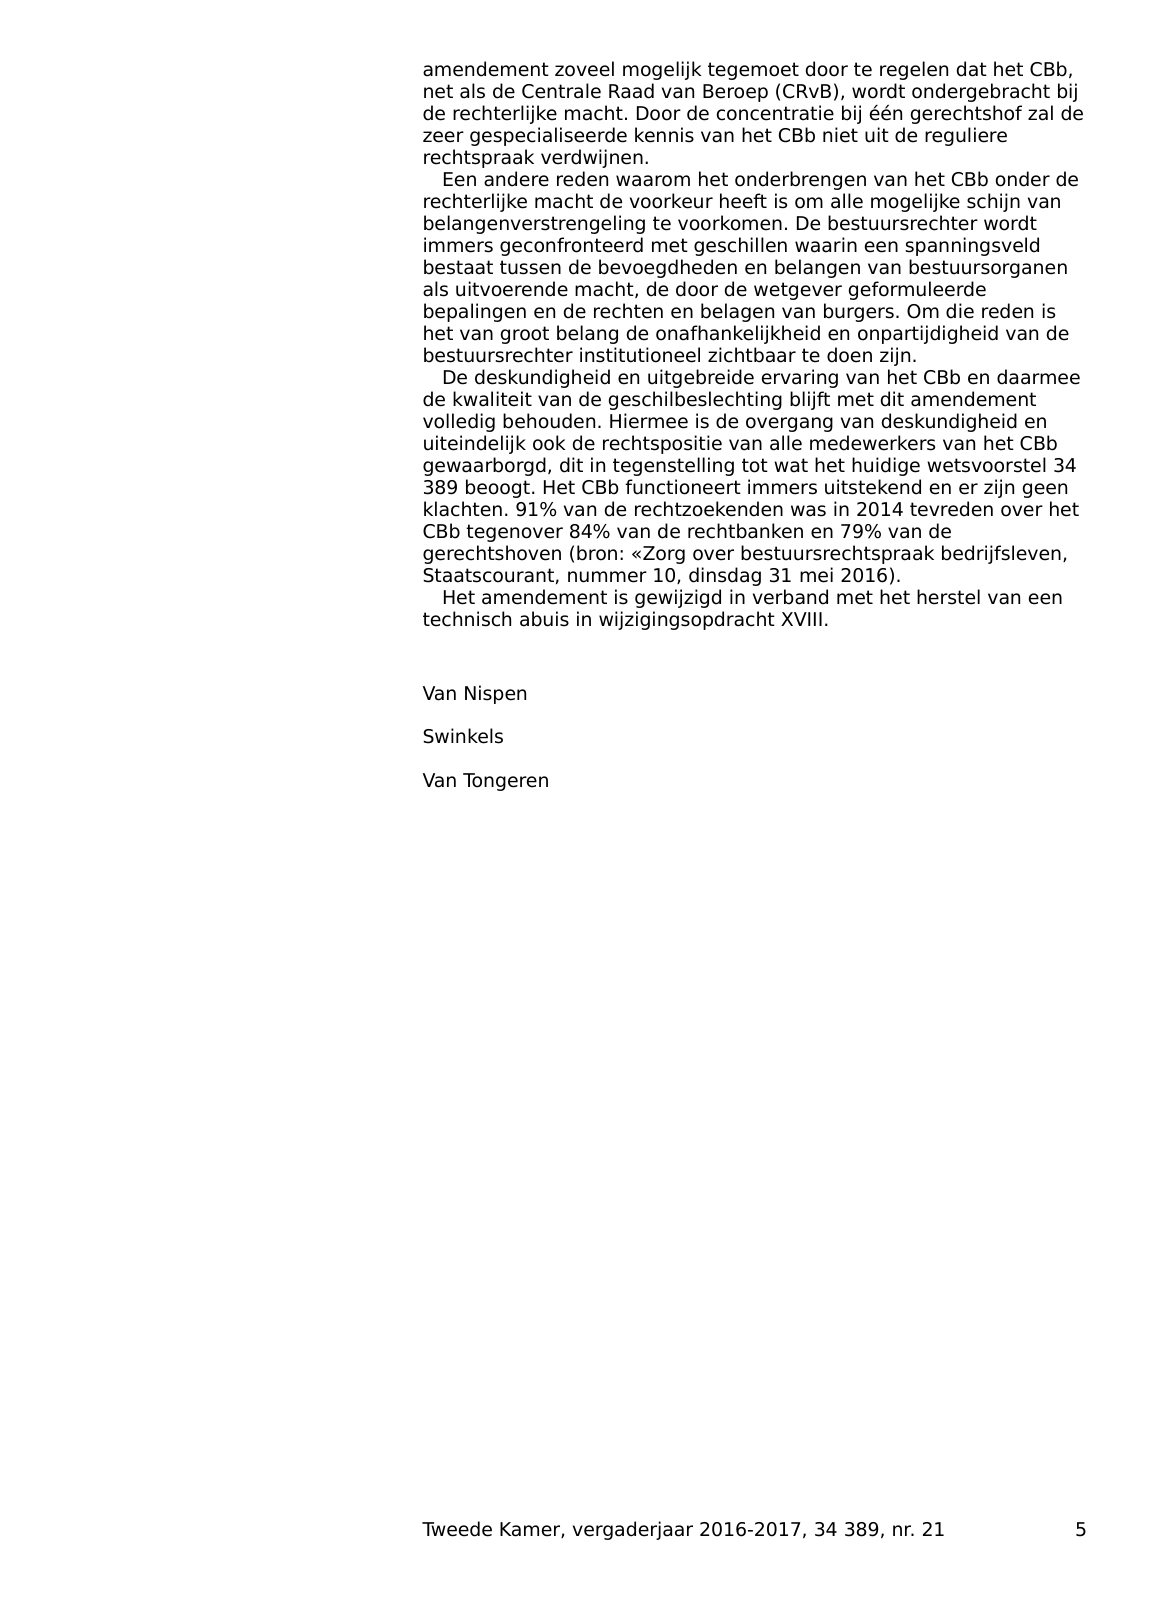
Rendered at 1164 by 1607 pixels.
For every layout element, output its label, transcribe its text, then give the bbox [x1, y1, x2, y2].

text Van Nispen Swinkels Van Tongeren [422, 661, 1087, 792]
text amendement zoveel mogelijk tegemoet door te regelen dat het CBb, net als de Centrale Raad van Beroep (CRvB), wordt ondergebracht bij de rechterlijke macht. Door de concentratie bij één gerechtshof zal de zeer gespecialiseerde kennis van het CBb niet uit de reguliere rechtspraak verdwijnen. [422, 59, 1087, 169]
text Een andere reden waarom het onderbrengen van het CBb onder de rechterlijke macht de voorkeur heeft is om alle mogelijke schijn van belangenverstrengeling te voorkomen. De bestuursrechter wordt immers geconfronteerd met geschillen waarin een spanningsveld bestaat tussen de bevoegdheden en belangen van bestuursorganen als uitvoerende macht, de door de wetgever geformuleerde bepalingen en de rechten en belagen van burgers. Om die reden is het van groot belang de onafhankelijkheid en onpartijdigheid van de bestuursrechter institutioneel zichtbaar te doen zijn. [422, 169, 1087, 367]
text Het amendement is gewijzigd in verband met het herstel van een technisch abuis in wijzigingsopdracht XVIII. [422, 587, 1087, 631]
text De deskundigheid en uitgebreide ervaring van het CBb en daarmee de kwaliteit van de geschilbeslechting blijft met dit amendement volledig behouden. Hiermee is de overgang van deskundigheid en uiteindelijk ook de rechtspositie van alle medewerkers van het CBb gewaarborgd, dit in tegenstelling tot wat het huidige wetsvoorstel 34 389 beoogt. Het CBb functioneert immers uitstekend en er zijn geen klachten. 91% van de rechtzoekenden was in 2014 tevreden over het CBb tegenover 84% van de rechtbanken en 79% van de gerechtshoven (bron: «Zorg over bestuursrechtspraak bedrijfsleven, Staatscourant, nummer 10, dinsdag 31 mei 2016). [422, 367, 1087, 587]
